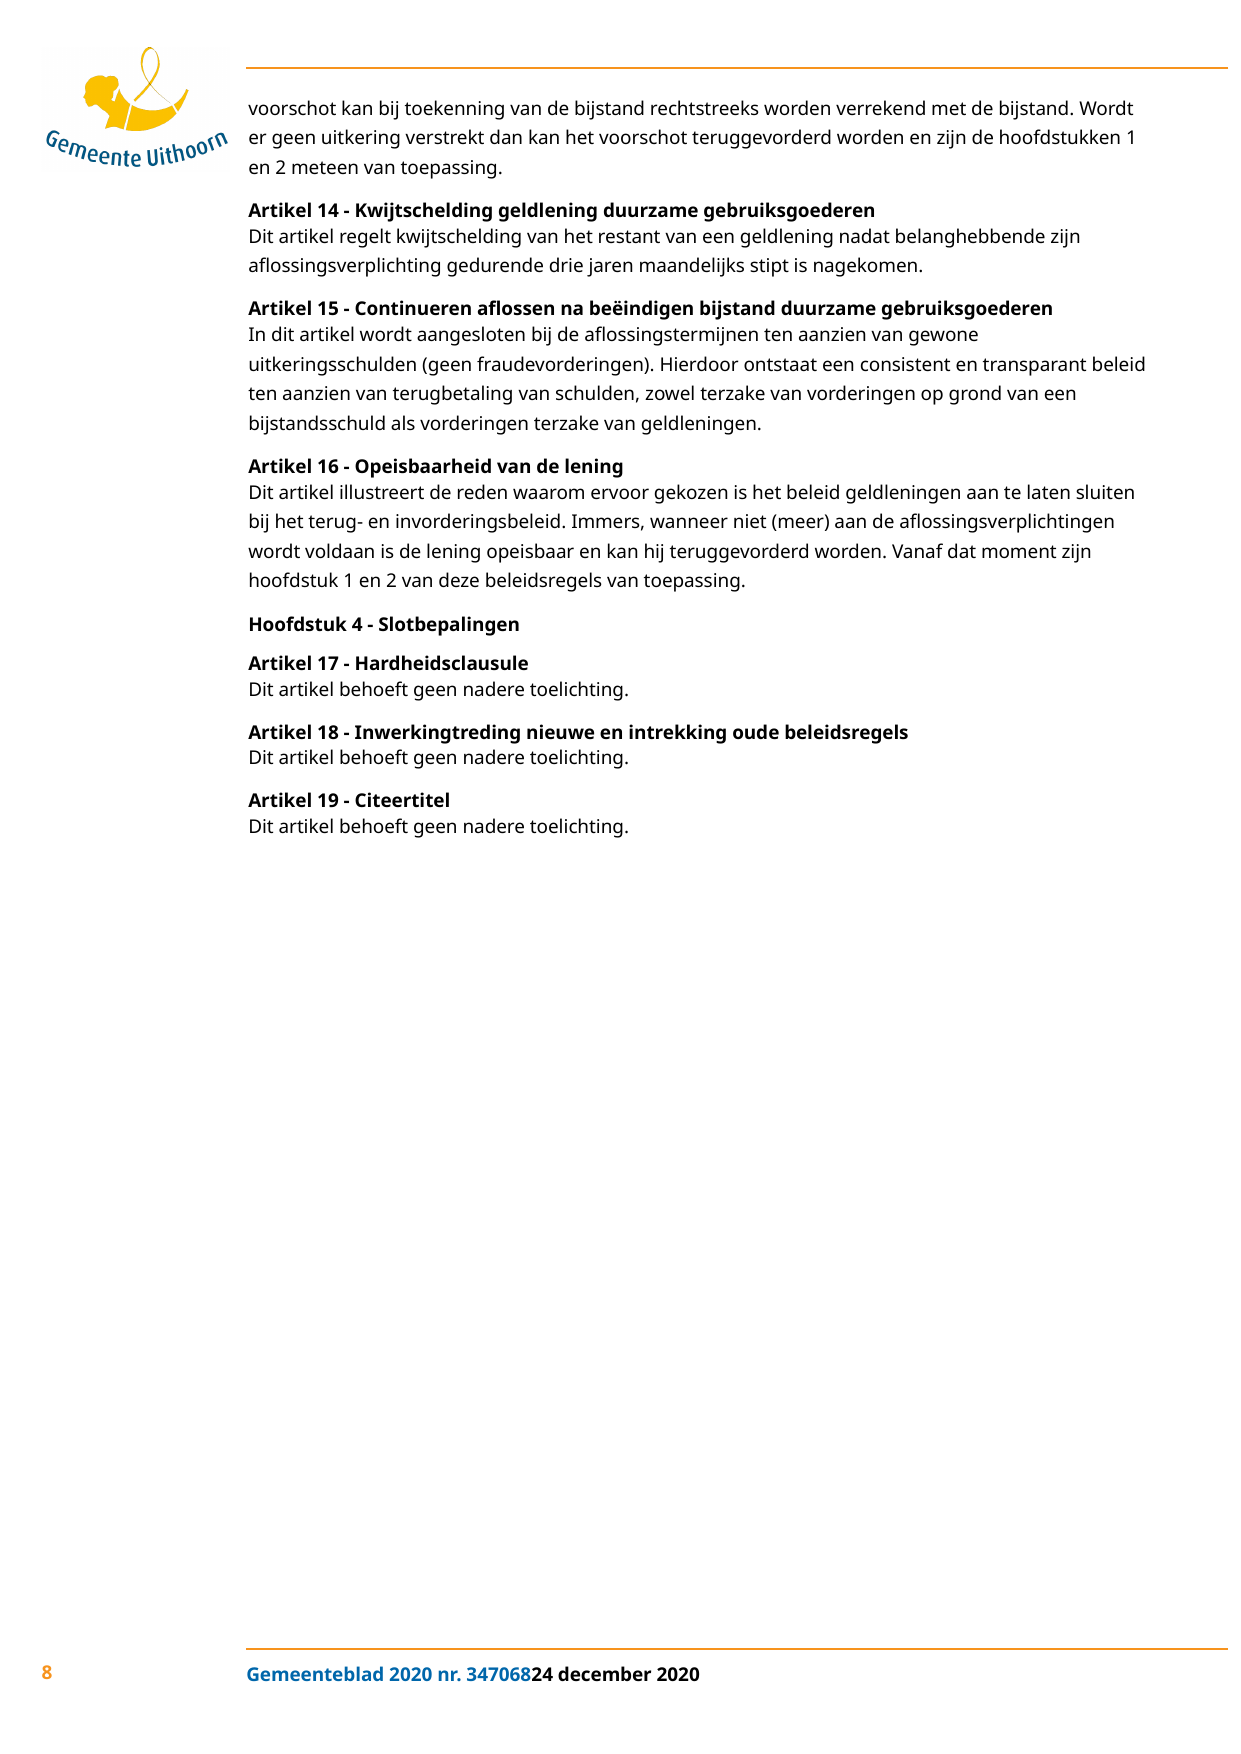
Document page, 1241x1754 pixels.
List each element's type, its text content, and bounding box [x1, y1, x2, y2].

text Artikel 18 - Inwerkingtreding nieuwe en intrekking oude beleidsregels [248, 719, 1152, 744]
text Dit artikel regelt kwijtschelding van het restant van een geldlening nadat belanghebbende zijn aflossingsverplichting gedurende drie jaren maandelijks stipt is nagekomen. [248, 223, 1152, 278]
text Hoofdstuk 4 - Slotbepalingen [248, 611, 1152, 636]
text voorschot kan bij toekenning van de bijstand rechtstreeks worden verrekend met de bijstand. Wordt er geen uitkering verstrekt dan kan het voorschot teruggevorderd worden en zijn de hoofdstukken 1 en 2 meteen van toepassing. [248, 95, 1152, 180]
text Dit artikel behoeft geen nadere toelichting. [248, 813, 1152, 839]
text Artikel 16 - Opeisbaarheid van de lening [248, 453, 1152, 479]
picture [41, 47, 231, 172]
text Artikel 19 - Citeertitel [248, 788, 1152, 813]
text Artikel 14 - Kwijtschelding geldlening duurzame gebruiksgoederen [248, 197, 1152, 223]
text Artikel 17 - Hardheidsclausule [248, 650, 1152, 676]
text Dit artikel behoeft geen nadere toelichting. [248, 676, 1152, 701]
text In dit artikel wordt aangesloten bij de aflossingstermijnen ten aanzien van gewone uitkeringsschulden (geen fraudevorderingen). Hierdoor ontstaat een consistent en transparant beleid ten aanzien van terugbetaling van schulden, zowel terzake van vorderingen op grond van een bijstandsschuld als vorderingen terzake van geldleningen. [248, 321, 1152, 436]
text Dit artikel illustreert de reden waarom ervoor gekozen is het beleid geldleningen aan te laten sluiten bij het terug- en invorderingsbeleid. Immers, wanneer niet (meer) aan de aflossingsverplichtingen wordt voldaan is de lening opeisbaar en kan hij teruggevorderd worden. Vanaf dat moment zijn hoofdstuk 1 en 2 van deze beleidsregels van toepassing. [248, 479, 1152, 593]
text Dit artikel behoeft geen nadere toelichting. [248, 744, 1152, 770]
text Artikel 15 - Continueren aflossen na beëindigen bijstand duurzame gebruiksgoederen [248, 296, 1152, 321]
